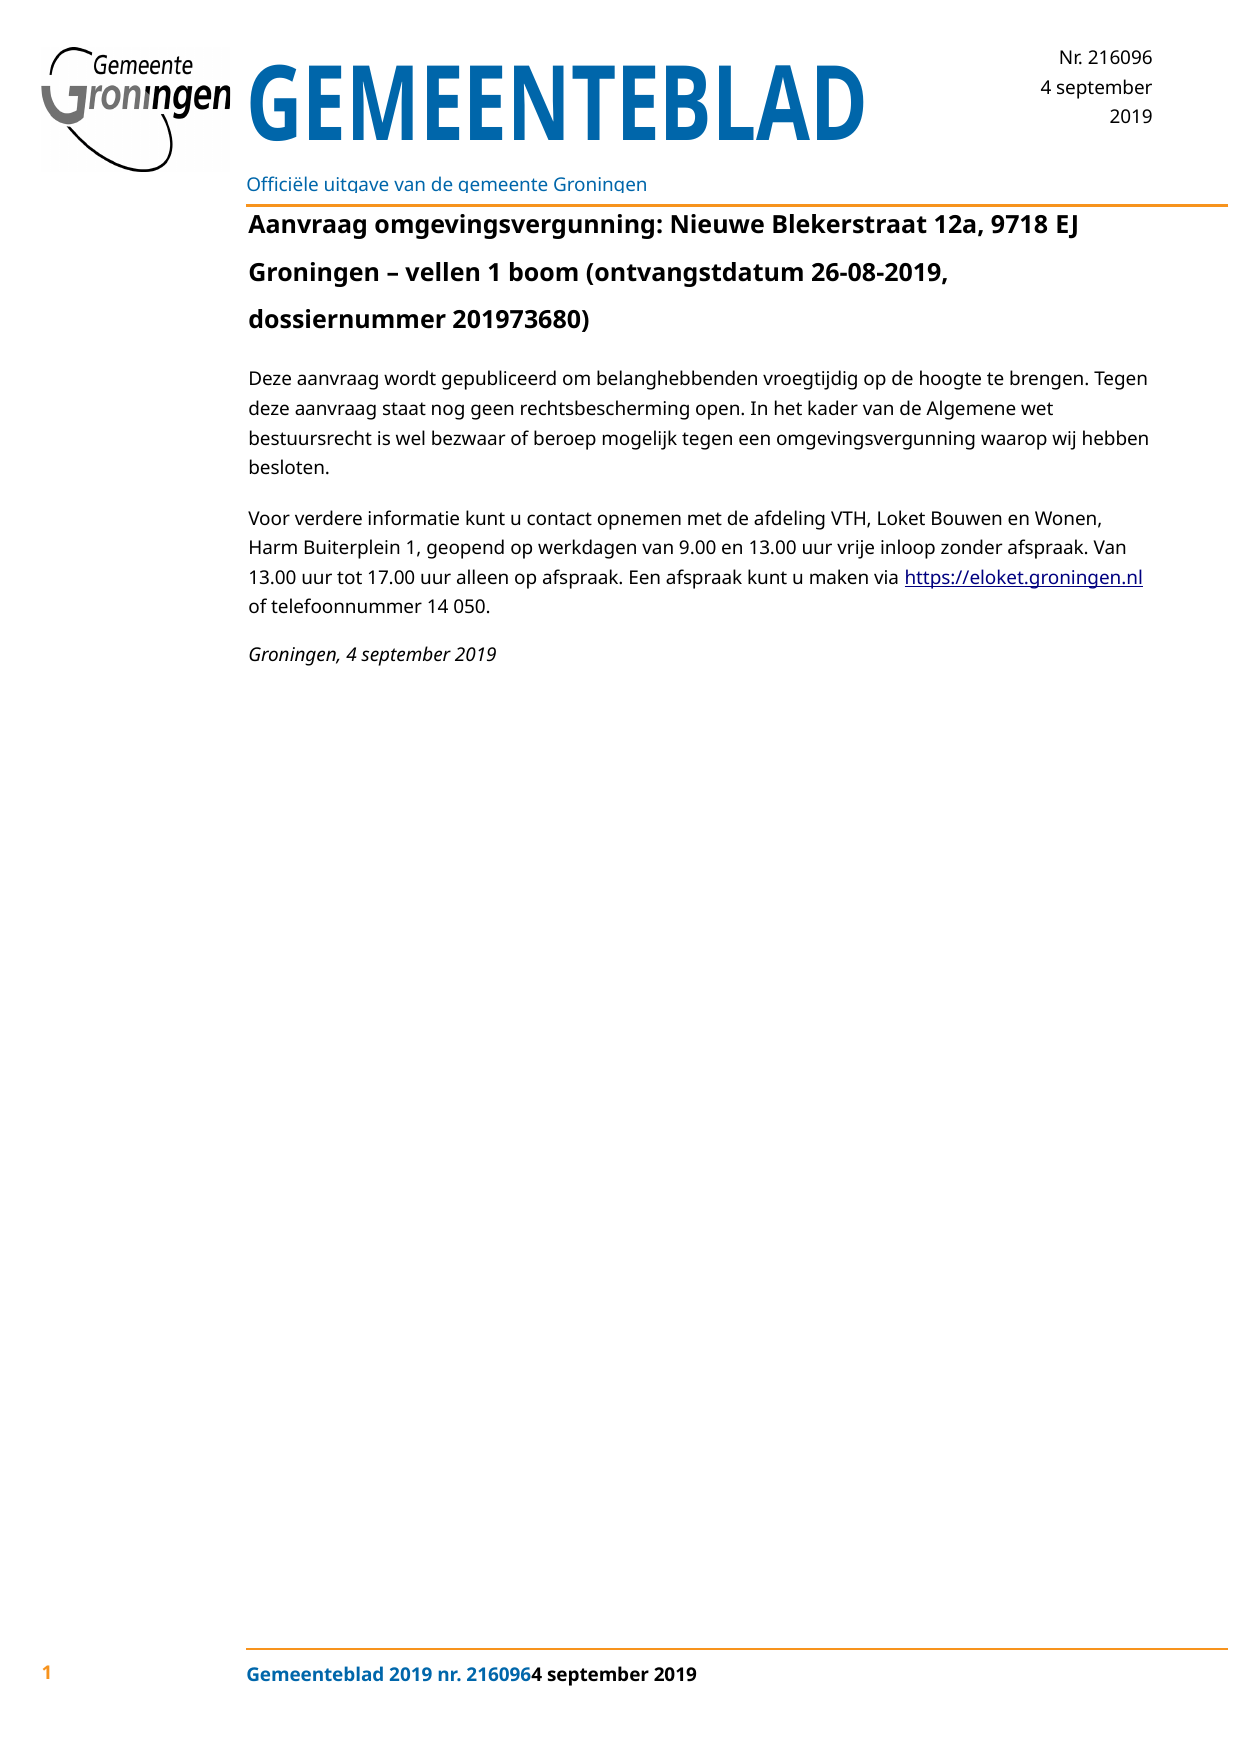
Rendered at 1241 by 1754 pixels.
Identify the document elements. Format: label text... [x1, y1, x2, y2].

text Groningen, 4 september 2019 [248, 641, 1152, 667]
text Deze aanvraag wordt gepubliceerd om belanghebbenden vroegtijdig op de hoogte te brengen. Tegen deze aanvraag staat nog geen rechtsbescherming open. In het kader van de Algemene wet bestuursrecht is wel bezwaar of beroep mogelijk tegen een omgevingsvergunning waarop wij hebben besloten. [248, 366, 1152, 480]
text Aanvraag omgevingsvergunning: Nieuwe Blekerstraat 12a, 9718 EJ Groningen – vellen 1 boom (ontvangstdatum 26-08-2019, dossiernummer 201973680) [248, 207, 1152, 336]
text Voor verdere informatie kunt u contact opnemen met de afdeling VTH, Loket Bouwen en Wonen, Harm Buiterplein 1, geopend op werkdagen van 9.00 en 13.00 uur vrije inloop zonder afspraak. Van 13.00 uur tot 17.00 uur alleen op afspraak. Een afspraak kunt u maken via https://eloket.groningen.nl of telefoonnummer 14 050. [248, 505, 1152, 619]
picture [41, 47, 231, 172]
